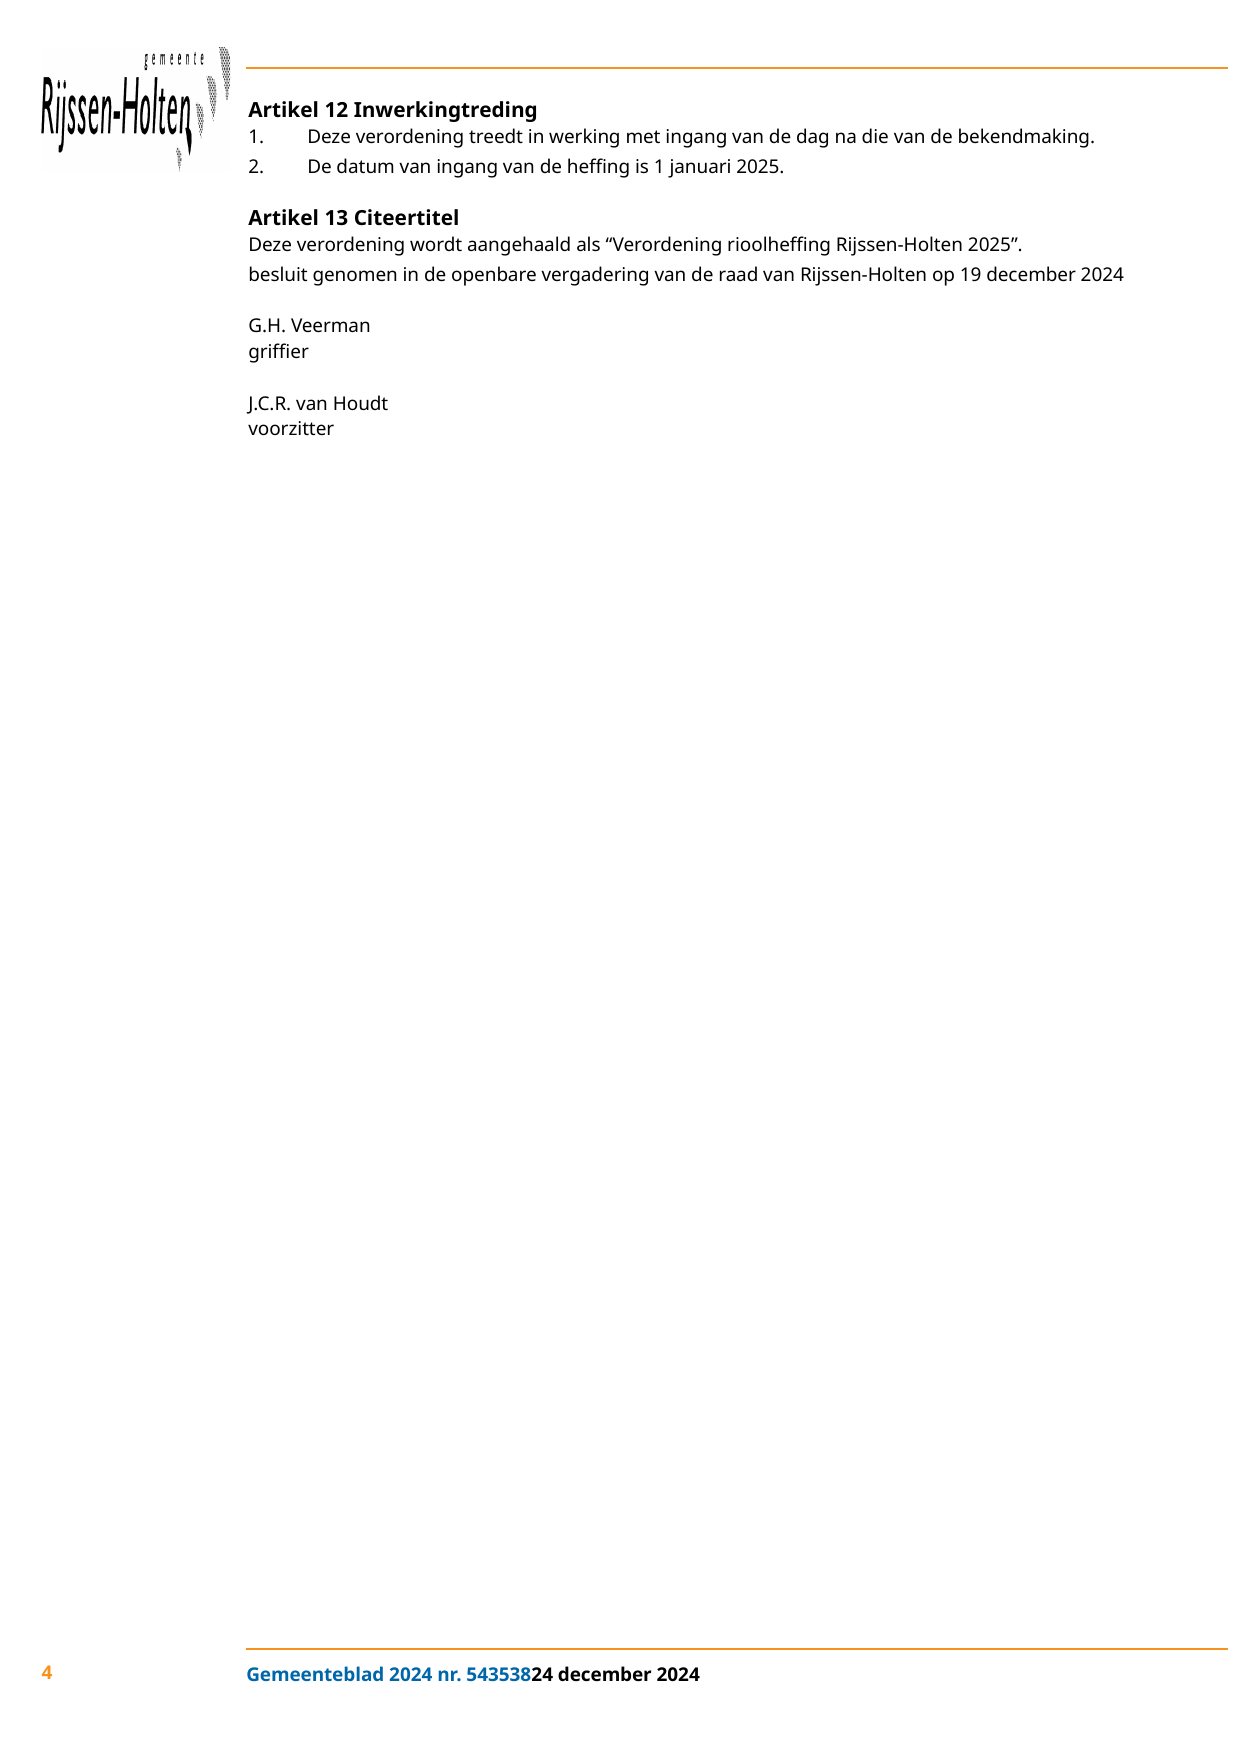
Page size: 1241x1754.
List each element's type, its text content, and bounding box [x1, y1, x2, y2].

text Artikel 12 Inwerkingtreding [248, 95, 1152, 123]
text Artikel 13 Citeertitel [248, 203, 1152, 232]
text J.C.R. van Houdt [248, 390, 1152, 416]
picture [41, 47, 231, 172]
text G.H. Veerman [248, 313, 1152, 338]
text besluit genomen in de openbare vergadering van de raad van Rijssen-Holten op 19 december 2024 [248, 261, 1152, 287]
text voorzitter [248, 416, 1152, 441]
list De datum van ingang van de heffing is 1 januari 2025. [248, 153, 1152, 178]
list Deze verordening treedt in werking met ingang van de dag na die van de bekendmaking. [248, 123, 1152, 149]
text Deze verordening wordt aangehaald als “Verordening rioolheffing Rijssen-Holten 2025”. [248, 232, 1152, 257]
text griffier [248, 338, 1152, 364]
